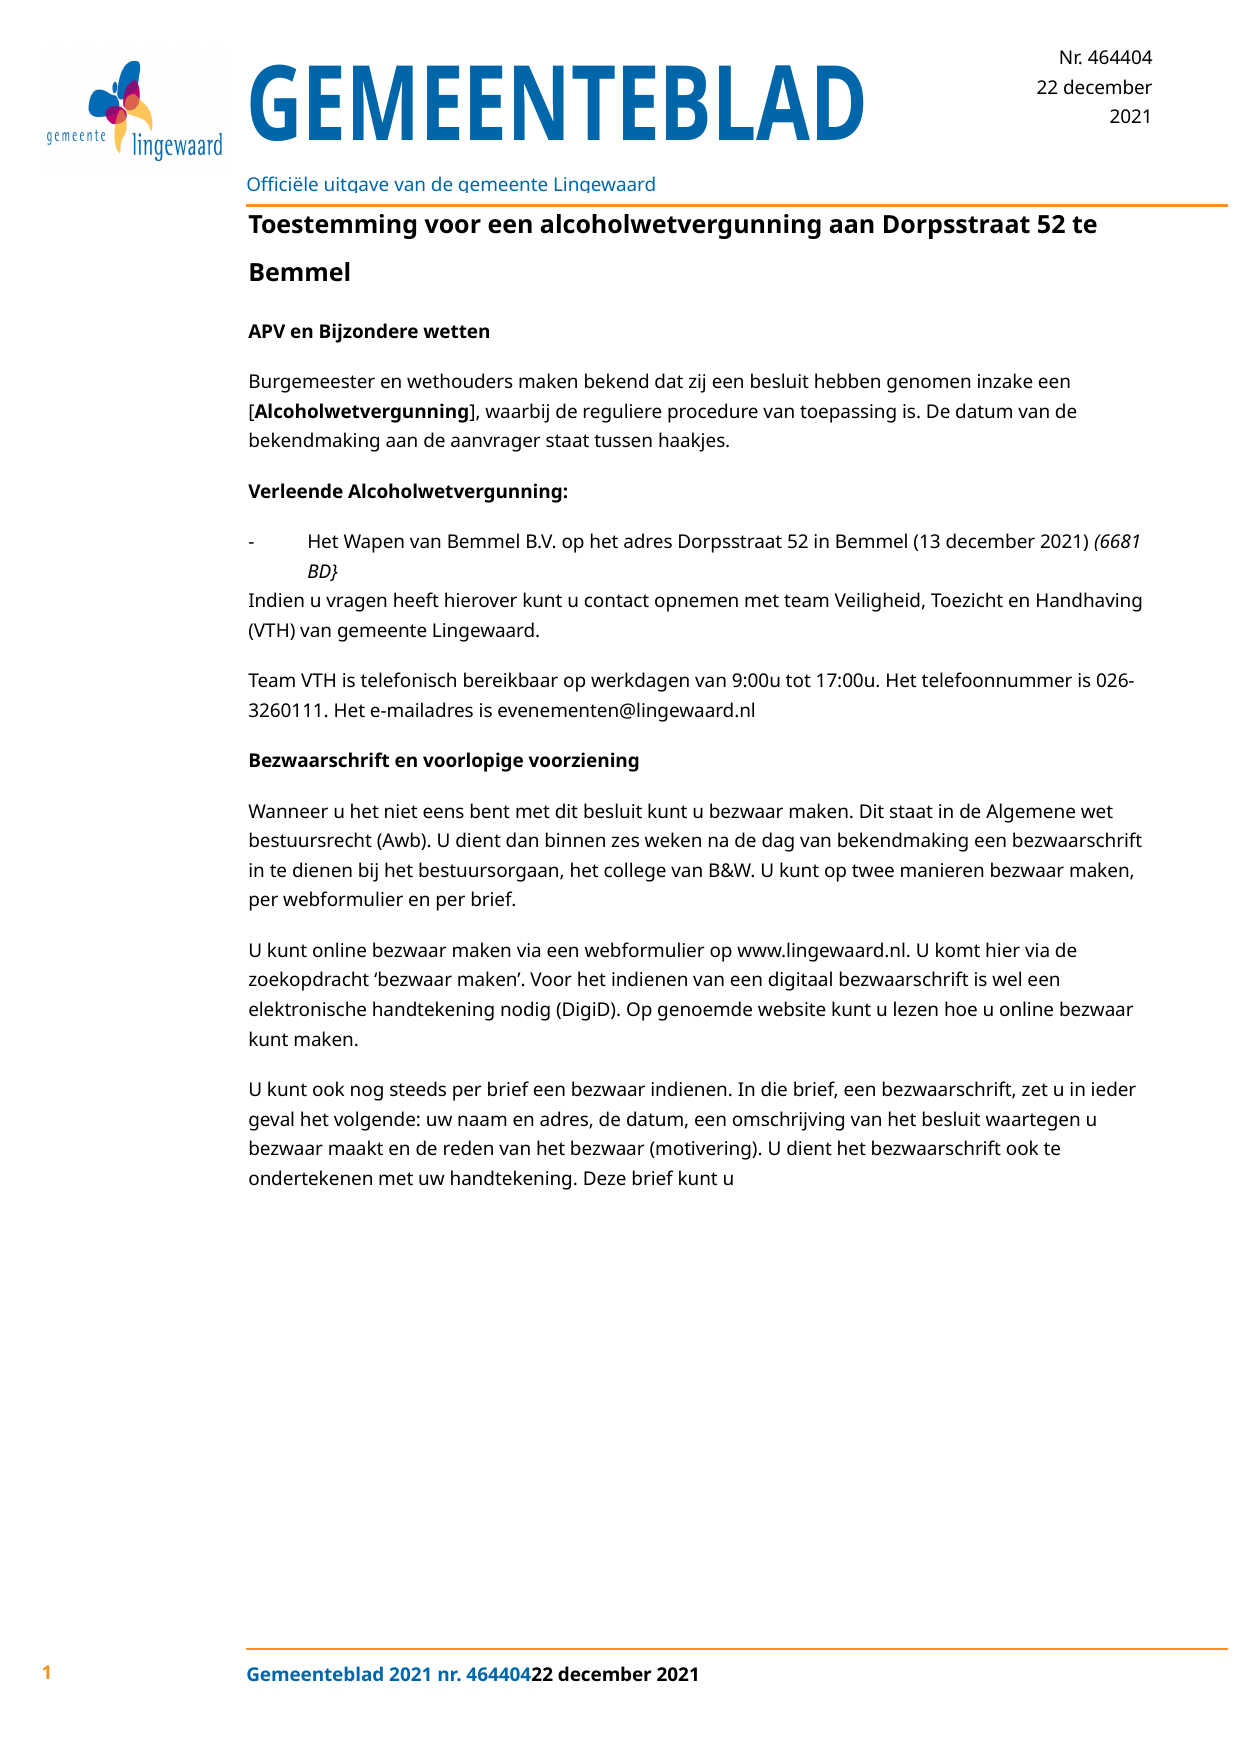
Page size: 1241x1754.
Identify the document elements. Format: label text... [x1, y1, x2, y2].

text Toestemming voor een alcoholwetvergunning aan Dorpsstraat 52 te Bemmel [248, 207, 1152, 288]
text Wanneer u het niet eens bent met dit besluit kunt u bezwaar maken. Dit staat in de Algemene wet bestuursrecht (Awb). U dient dan binnen zes weken na de dag van bekendmaking een bezwaarschrift in te dienen bij het bestuursorgaan, het college van B&W. U kunt op twee manieren bezwaar maken, per webformulier en per brief. [248, 798, 1152, 912]
text Indien u vragen heeft hierover kunt u contact opnemen met team Veiligheid, Toezicht en Handhaving (VTH) van gemeente Lingewaard. [248, 587, 1152, 643]
text Bezwaarschrift en voorlopige voorziening [248, 747, 1152, 773]
list Het Wapen van Bemmel B.V. op het adres Dorpsstraat 52 in Bemmel (13 december 2021) (6681 BD} [248, 528, 1152, 584]
picture [41, 47, 231, 172]
text U kunt online bezwaar maken via een webformulier op www.lingewaard.nl. U komt hier via de zoekopdracht ‘bezwaar maken’. Voor het indienen van een digitaal bezwaarschrift is wel een elektronische handtekening nodig (DigiD). Op genoemde website kunt u lezen hoe u online bezwaar kunt maken. [248, 937, 1152, 1052]
text Verleende Alcoholwetvergunning: [248, 478, 1152, 504]
text U kunt ook nog steeds per brief een bezwaar indienen. In die brief, een bezwaarschrift, zet u in ieder geval het volgende: uw naam en adres, de datum, een omschrijving van het besluit waartegen u bezwaar maakt en de reden van het bezwaar (motivering). U dient het bezwaarschrift ook te ondertekenen met uw handtekening. Deze brief kunt u [248, 1076, 1152, 1191]
text Burgemeester en wethouders maken bekend dat zij een besluit hebben genomen inzake een [Alcoholwetvergunning], waarbij de reguliere procedure van toepassing is. De datum van de bekendmaking aan de aanvrager staat tussen haakjes. [248, 368, 1152, 453]
text APV en Bijzondere wetten [248, 318, 1152, 344]
text Team VTH is telefonisch bereikbaar op werkdagen van 9:00u tot 17:00u. Het telefoonnummer is 026-3260111. Het e-mailadres is evenementen@lingewaard.nl [248, 667, 1152, 723]
